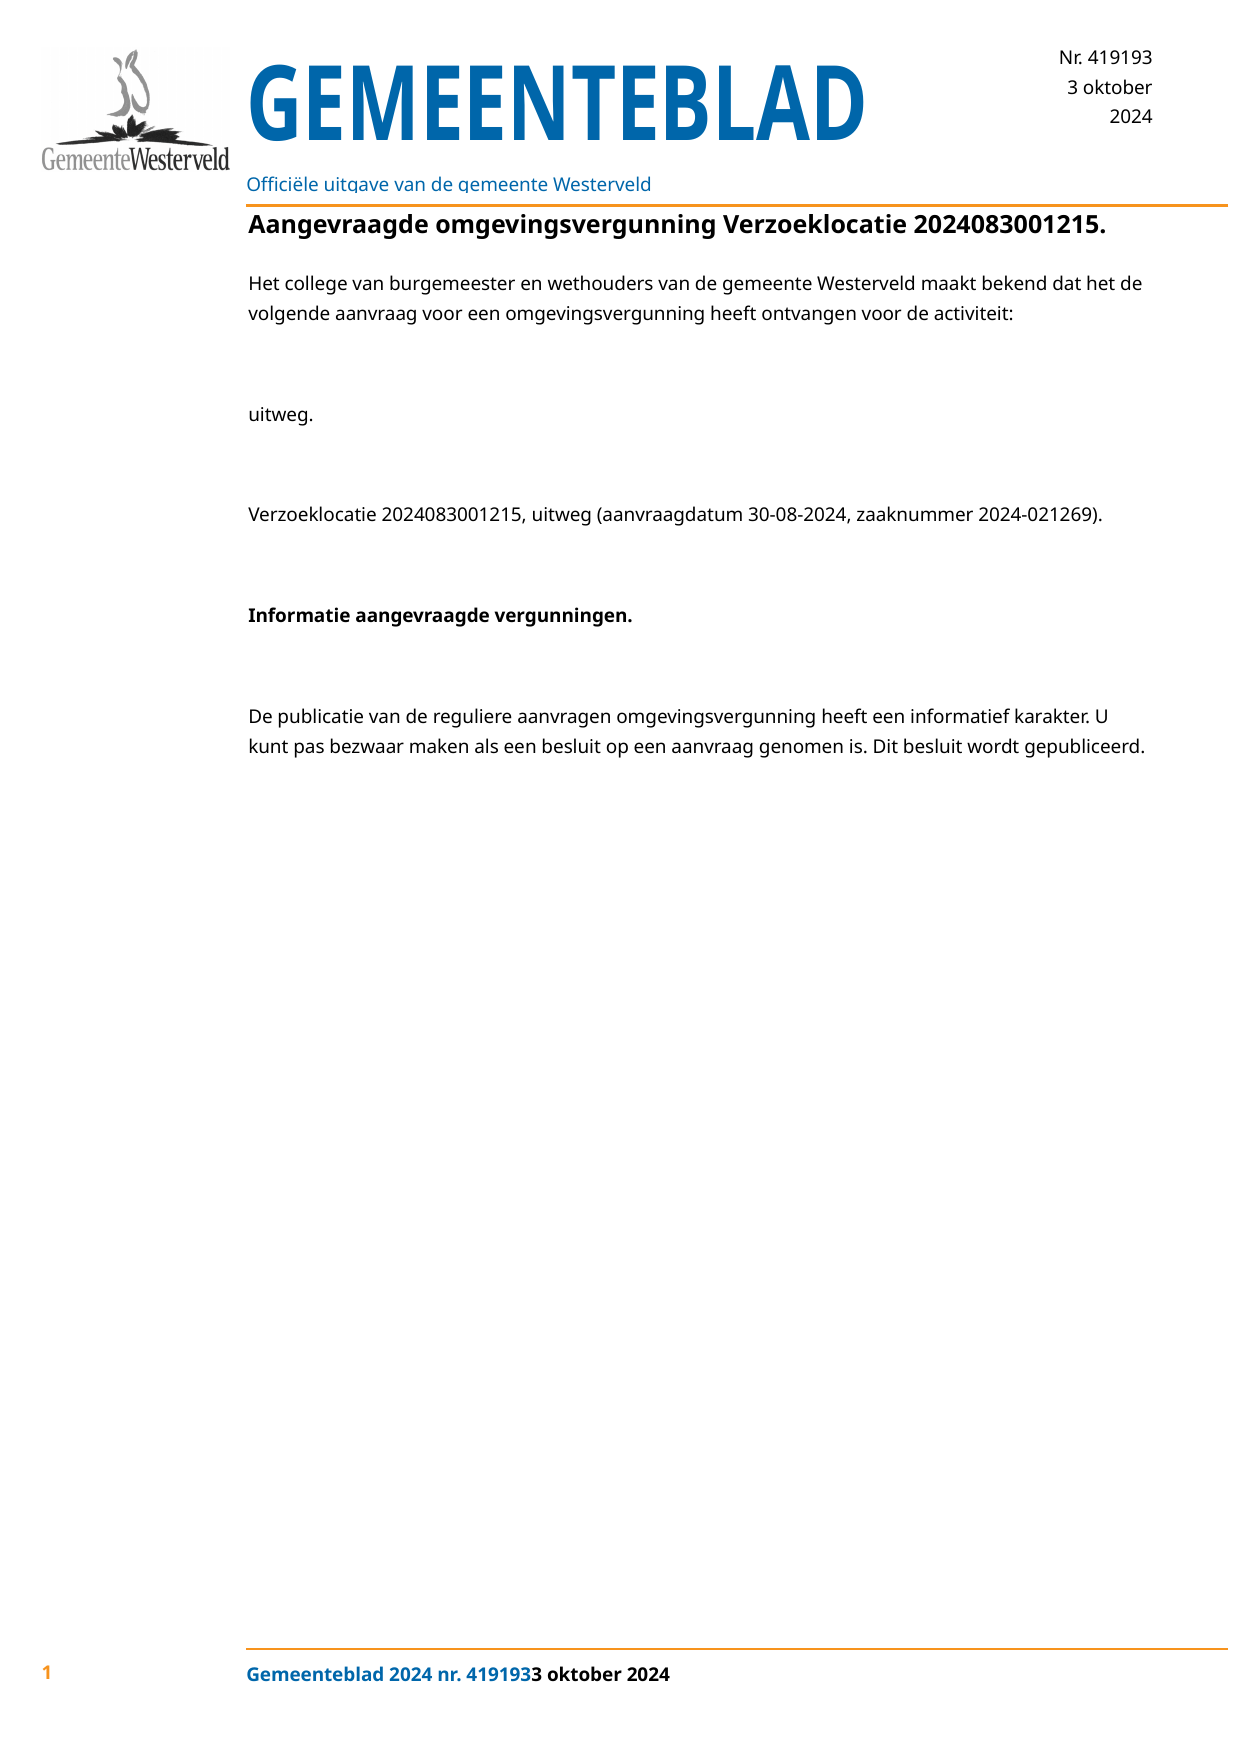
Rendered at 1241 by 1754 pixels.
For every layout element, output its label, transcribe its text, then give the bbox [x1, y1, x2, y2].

picture [41, 47, 231, 172]
text De publicatie van de reguliere aanvragen omgevingsvergunning heeft een informatief karakter. U kunt pas bezwaar maken als een besluit op een aanvraag genomen is. Dit besluit wordt gepubliceerd. [248, 703, 1152, 758]
text Het college van burgemeester en wethouders van de gemeente Westerveld maakt bekend dat het de volgende aanvraag voor een omgevingsvergunning heeft ontvangen voor de activiteit: [248, 270, 1152, 326]
text uitweg. [248, 401, 1152, 426]
text Aangevraagde omgevingsvergunning Verzoeklocatie 2024083001215. [248, 207, 1152, 241]
text Informatie aangevraagde vergunningen. [248, 602, 1152, 628]
text Verzoeklocatie 2024083001215, uitweg (aanvraagdatum 30-08-2024, zaaknummer 2024-021269). [248, 502, 1152, 527]
